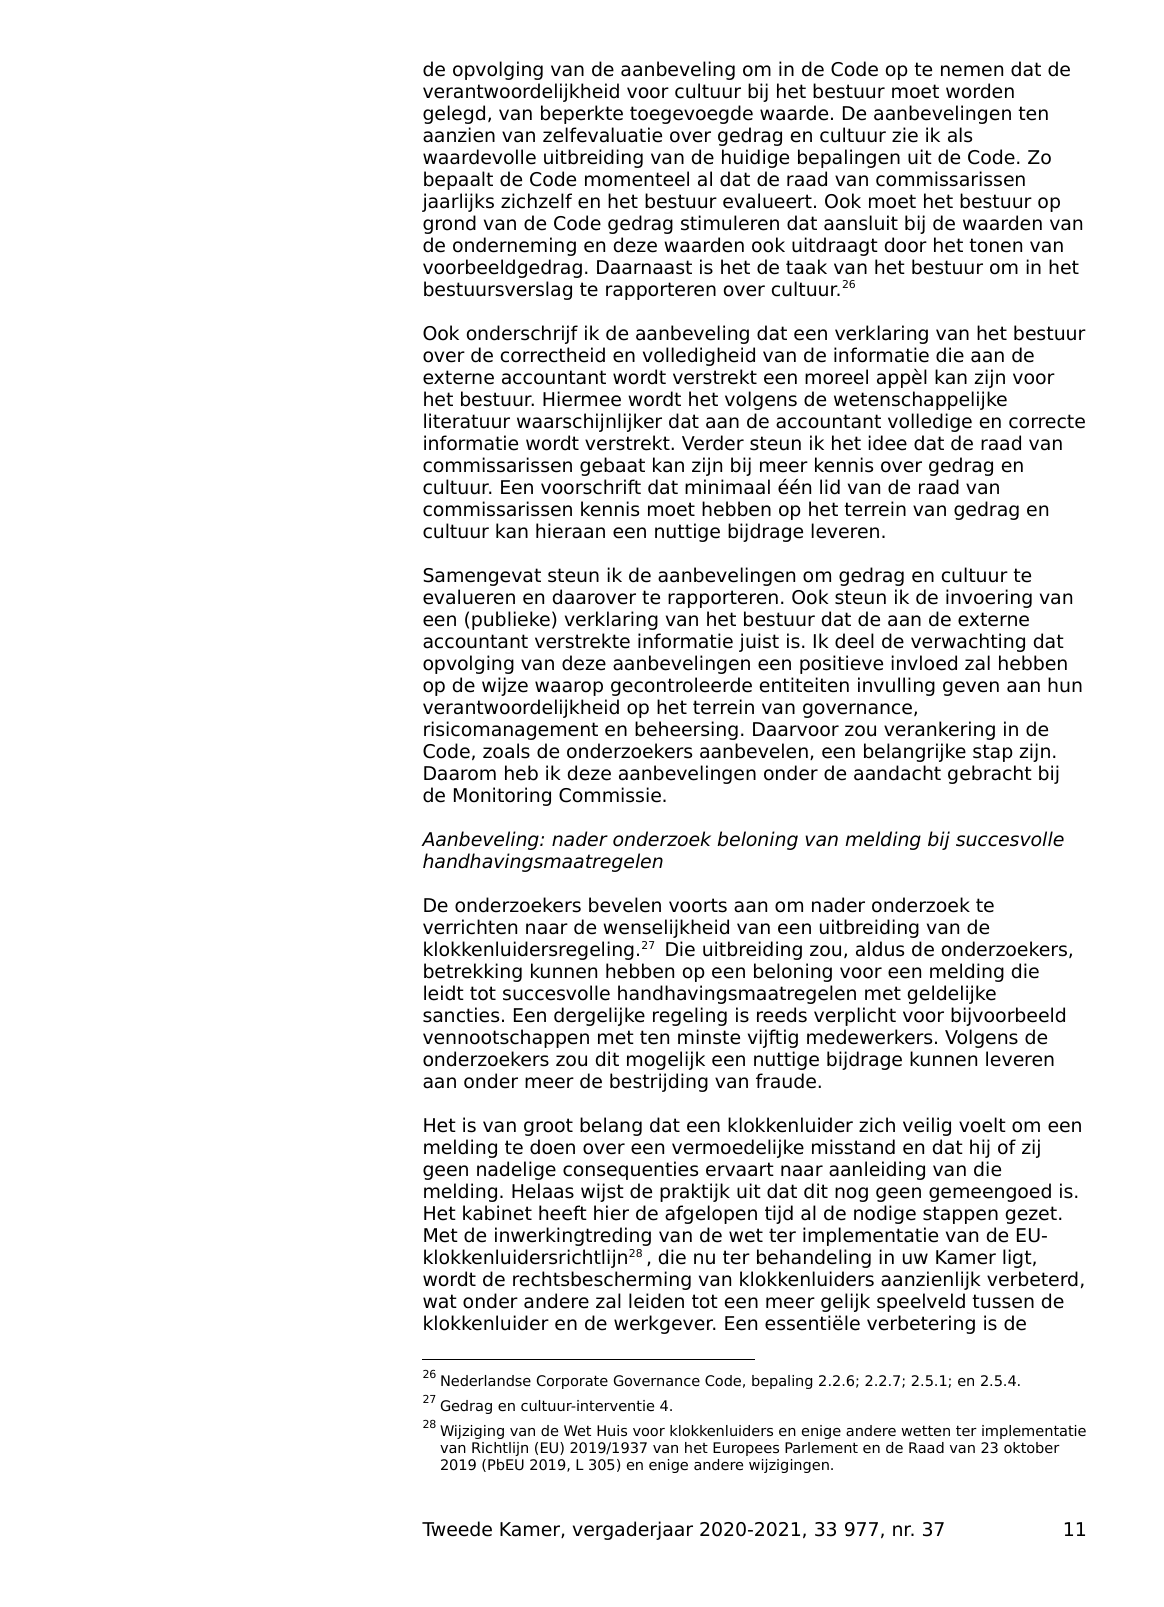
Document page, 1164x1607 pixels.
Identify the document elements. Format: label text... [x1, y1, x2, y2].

text Nederlandse Corporate Governance Code, bepaling 2.2.6; 2.2.7; 2.5.1; en 2.5.4. [422, 1368, 1087, 1391]
text Samengevat steun ik de aanbevelingen om gedrag en cultuur te evalueren en daarover te rapporteren. Ook steun ik de invoering van een (publieke) verklaring van het bestuur dat de aan de externe accountant verstrekte informatie juist is. Ik deel de verwachting dat opvolging van deze aanbevelingen een positieve invloed zal hebben op de wijze waarop gecontroleerde entiteiten invulling geven aan hun verantwoordelijkheid op het terrein van governance, risicomanagement en beheersing. Daarvoor zou verankering in de Code, zoals de onderzoekers aanbevelen, een belangrijke stap zijn. Daarom heb ik deze aanbevelingen onder de aandacht gebracht bij de Monitoring Commissie. [422, 565, 1087, 807]
text Het is van groot belang dat een klokkenluider zich veilig voelt om een melding te doen over een vermoedelijke misstand en dat hij of zij geen nadelige consequenties ervaart naar aanleiding van die melding. Helaas wijst de praktijk uit dat dit nog geen gemeengoed is. Het kabinet heeft hier de afgelopen tijd al de nodige stappen gezet. Met de inwerkingtreding van de wet ter implementatie van de EU-klokkenluidersrichtlijn, die nu ter behandeling in uw Kamer ligt, wordt de rechtsbescherming van klokkenluiders aanzienlijk verbeterd, wat onder andere zal leiden tot een meer gelijk speelveld tussen de klokkenluider en de werkgever. Een essentiële verbetering is de [422, 1115, 1087, 1335]
text Ook onderschrijf ik de aanbeveling dat een verklaring van het bestuur over de correctheid en volledigheid van de informatie die aan de externe accountant wordt verstrekt een moreel appèl kan zijn voor het bestuur. Hiermee wordt het volgens de wetenschappelijke literatuur waarschijnlijker dat aan de accountant volledige en correcte informatie wordt verstrekt. Verder steun ik het idee dat de raad van commissarissen gebaat kan zijn bij meer kennis over gedrag en cultuur. Een voorschrift dat minimaal één lid van de raad van commissarissen kennis moet hebben op het terrein van gedrag en cultuur kan hieraan een nuttige bijdrage leveren. [422, 323, 1087, 543]
text De onderzoekers bevelen voorts aan om nader onderzoek te verrichten naar de wenselijkheid van een uitbreiding van de klokkenluidersregeling. Die uitbreiding zou, aldus de onderzoekers, betrekking kunnen hebben op een beloning voor een melding die leidt tot succesvolle handhavingsmaatregelen met geldelijke sancties. Een dergelijke regeling is reeds verplicht voor bijvoorbeeld vennootschappen met ten minste vijftig medewerkers. Volgens de onderzoekers zou dit mogelijk een nuttige bijdrage kunnen leveren aan onder meer de bestrijding van fraude. [422, 895, 1087, 1093]
text Gedrag en cultuur-interventie 4. [422, 1393, 1087, 1416]
text Wijziging van de Wet Huis voor klokkenluiders en enige andere wetten ter implementatie van Richtlijn (EU) 2019/1937 van het Europees Parlement en de Raad van 23 oktober 2019 (PbEU 2019, L 305) en enige andere wijzigingen. [422, 1418, 1087, 1474]
text de opvolging van de aanbeveling om in de Code op te nemen dat de verantwoordelijkheid voor cultuur bij het bestuur moet worden gelegd, van beperkte toegevoegde waarde. De aanbevelingen ten aanzien van zelfevaluatie over gedrag en cultuur zie ik als waardevolle uitbreiding van de huidige bepalingen uit de Code. Zo bepaalt de Code momenteel al dat de raad van commissarissen jaarlijks zichzelf en het bestuur evalueert. Ook moet het bestuur op grond van de Code gedrag stimuleren dat aansluit bij de waarden van de onderneming en deze waarden ook uitdraagt door het tonen van voorbeeldgedrag. Daarnaast is het de taak van het bestuur om in het bestuursverslag te rapporteren over cultuur. [422, 59, 1087, 301]
subtitle Aanbeveling: nader onderzoek beloning van melding bij succesvolle handhavingsmaatregelen [422, 829, 1087, 873]
